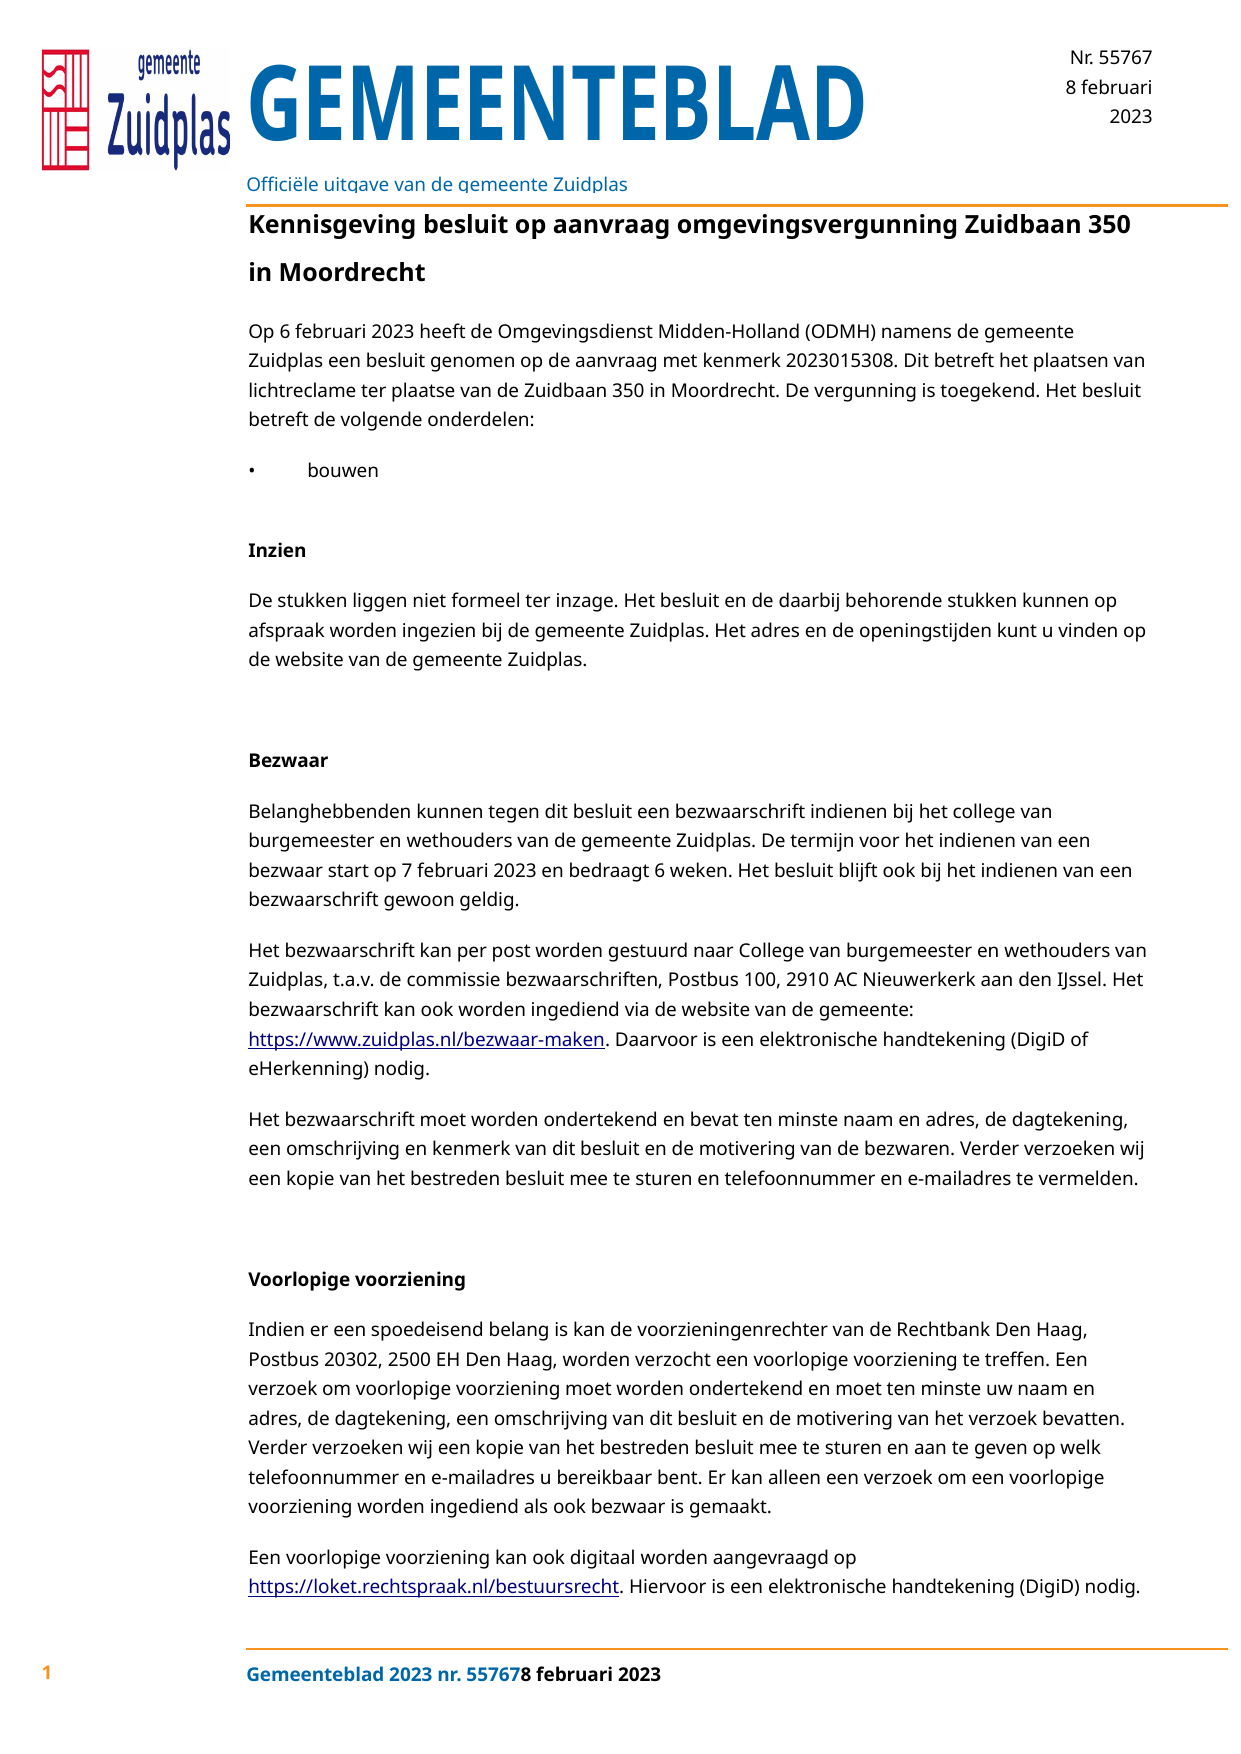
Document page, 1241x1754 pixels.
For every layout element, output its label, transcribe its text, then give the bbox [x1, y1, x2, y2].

text Bezwaar [248, 747, 1152, 773]
text Op 6 februari 2023 heeft de Omgevingsdienst Midden-Holland (ODMH) namens de gemeente Zuidplas een besluit genomen op de aanvraag met kenmerk 2023015308. Dit betreft het plaatsen van lichtreclame ter plaatse van de Zuidbaan 350 in Moordrecht. De vergunning is toegekend. Het besluit betreft de volgende onderdelen: [248, 318, 1152, 432]
text Belanghebbenden kunnen tegen dit besluit een bezwaarschrift indienen bij het college van burgemeester en wethouders van de gemeente Zuidplas. De termijn voor het indienen van een bezwaar start op 7 februari 2023 en bedraagt 6 weken. Het besluit blijft ook bij het indienen van een bezwaarschrift gewoon geldig. [248, 798, 1152, 912]
text Kennisgeving besluit op aanvraag omgevingsvergunning Zuidbaan 350 in Moordrecht [248, 207, 1152, 288]
text Het bezwaarschrift kan per post worden gestuurd naar College van burgemeester en wethouders van Zuidplas, t.a.v. de commissie bezwaarschriften, Postbus 100, 2910 AC Nieuwerkerk aan den IJssel. Het bezwaarschrift kan ook worden ingediend via de website van de gemeente: https://www.zuidplas.nl/bezwaar-maken. Daarvoor is een elektronische handtekening (DigiD of eHerkenning) nodig. [248, 937, 1152, 1081]
text De stukken liggen niet formeel ter inzage. Het besluit en de daarbij behorende stukken kunnen op afspraak worden ingezien bij de gemeente Zuidplas. Het adres en de openingstijden kunt u vinden op de website van de gemeente Zuidplas. [248, 587, 1152, 672]
text Een voorlopige voorziening kan ook digitaal worden aangevraagd op https://loket.rechtspraak.nl/bestuursrecht. Hiervoor is een elektronische handtekening (DigiD) nodig. [248, 1544, 1152, 1599]
text Het bezwaarschrift moet worden ondertekend en bevat ten minste naam en adres, de dagtekening, een omschrijving en kenmerk van dit besluit en de motivering van de bezwaren. Verder verzoeken wij een kopie van het bestreden besluit mee te sturen en telefoonnummer en e-mailadres te vermelden. [248, 1106, 1152, 1191]
text Voorlopige voorziening [248, 1266, 1152, 1292]
picture [41, 47, 231, 172]
text Inzien [248, 537, 1152, 563]
text Indien er een spoedeisend belang is kan de voorzieningenrechter van de Rechtbank Den Haag, Postbus 20302, 2500 EH Den Haag, worden verzocht een voorlopige voorziening te treffen. Een verzoek om voorlopige voorziening moet worden ondertekend en moet ten minste uw naam en adres, de dagtekening, een omschrijving van dit besluit en de motivering van het verzoek bevatten. Verder verzoeken wij een kopie van het bestreden besluit mee te sturen en aan te geven op welk telefoonnummer en e-mailadres u bereikbaar bent. Er kan alleen een verzoek om een voorlopige voorziening worden ingediend als ook bezwaar is gemaakt. [248, 1316, 1152, 1519]
list bouwen [248, 457, 1152, 483]
